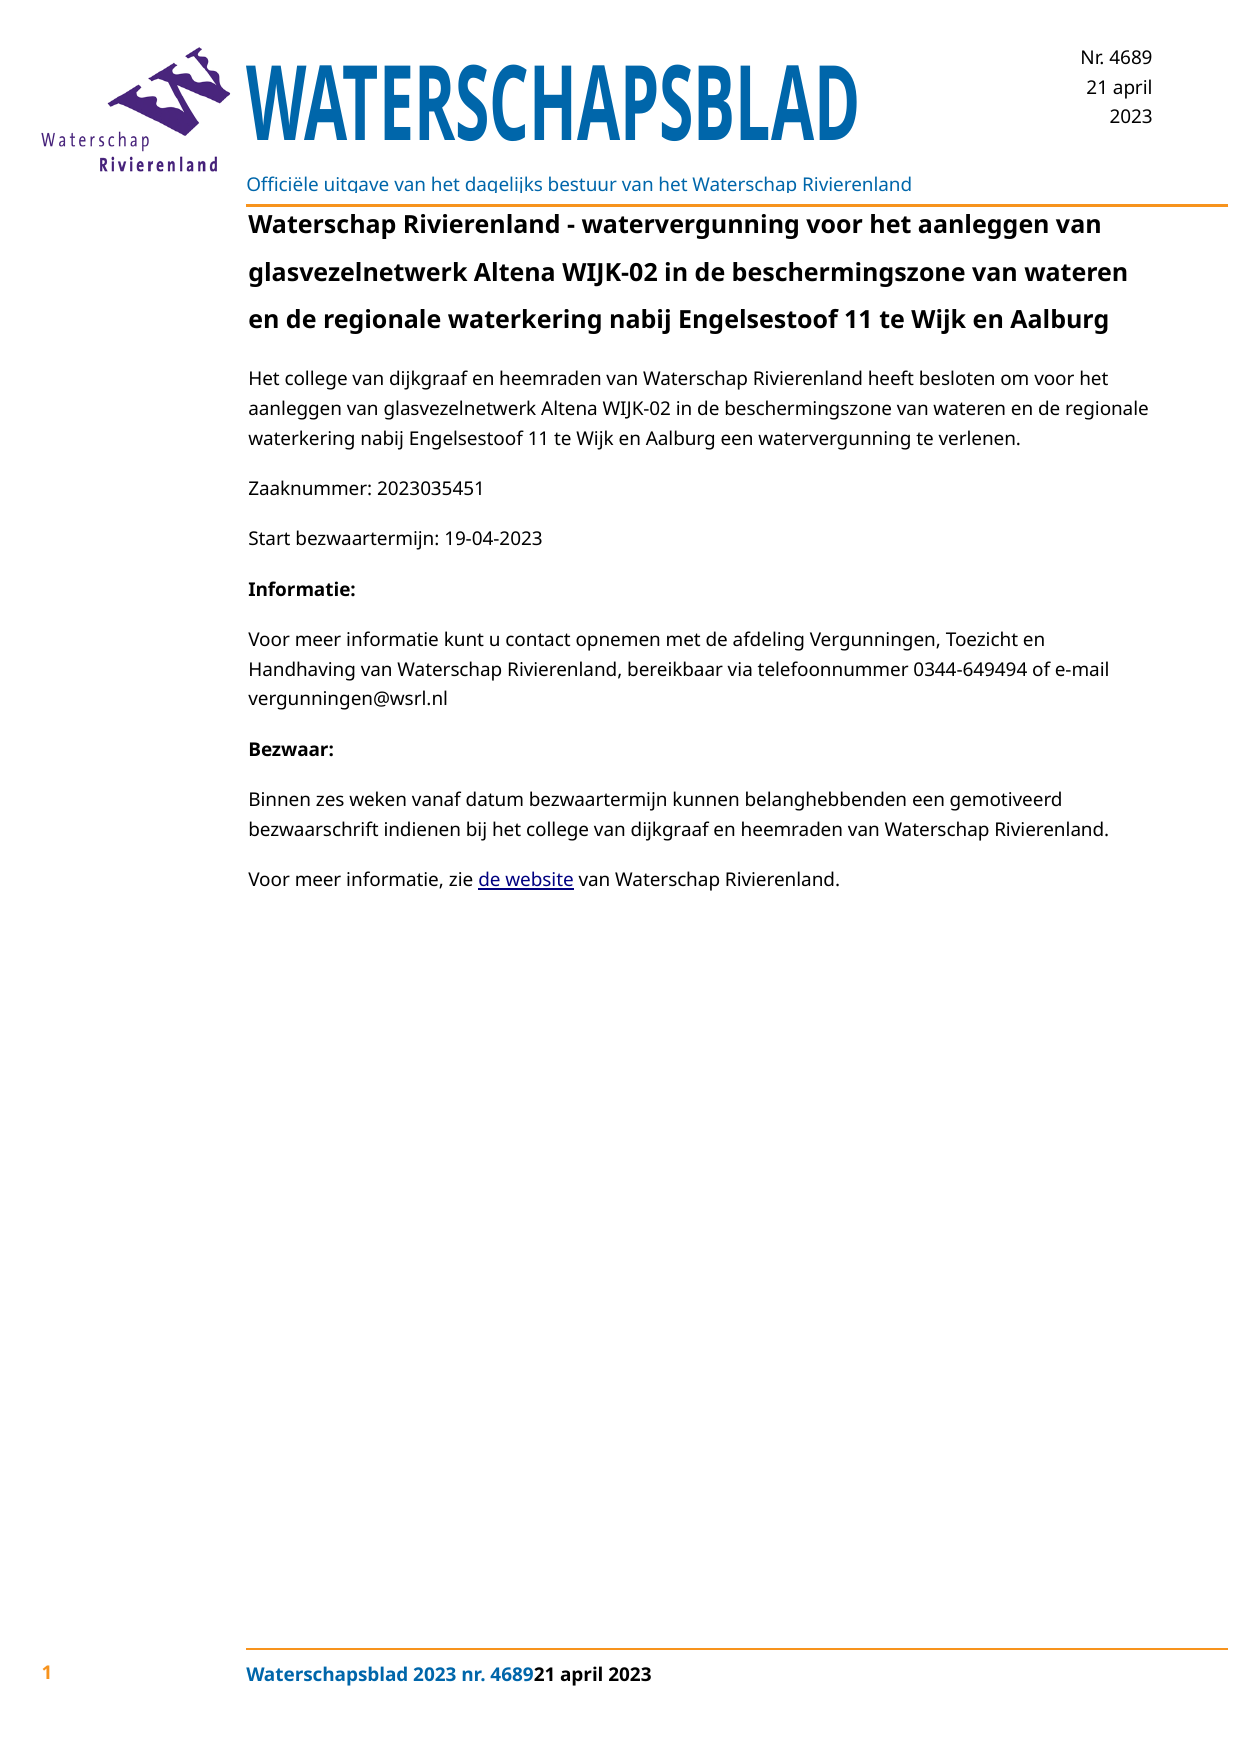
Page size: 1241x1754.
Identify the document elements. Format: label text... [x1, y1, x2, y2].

text Het college van dijkgraaf en heemraden van Waterschap Rivierenland heeft besloten om voor het aanleggen van glasvezelnetwerk Altena WIJK-02 in de beschermingszone van wateren en de regionale waterkering nabij Engelsestoof 11 te Wijk en Aalburg een watervergunning te verlenen. [248, 366, 1152, 450]
text Informatie: [248, 576, 1152, 602]
text Voor meer informatie, zie de website van Waterschap Rivierenland. [248, 866, 1152, 892]
text Waterschap Rivierenland - watervergunning voor het aanleggen van glasvezelnetwerk Altena WIJK-02 in de beschermingszone van wateren en de regionale waterkering nabij Engelsestoof 11 te Wijk en Aalburg [248, 207, 1152, 336]
picture [41, 47, 231, 172]
text Binnen zes weken vanaf datum bezwaartermijn kunnen belanghebbenden een gemotiveerd bezwaarschrift indienen bij het college van dijkgraaf en heemraden van Waterschap Rivierenland. [248, 786, 1152, 842]
text Voor meer informatie kunt u contact opnemen met de afdeling Vergunningen, Toezicht en Handhaving van Waterschap Rivierenland, bereikbaar via telefoonnummer 0344-649494 of e-mail vergunningen@wsrl.nl [248, 626, 1152, 711]
text Bezwaar: [248, 736, 1152, 762]
text Start bezwaartermijn: 19-04-2023 [248, 526, 1152, 551]
text Zaaknummer: 2023035451 [248, 475, 1152, 501]
